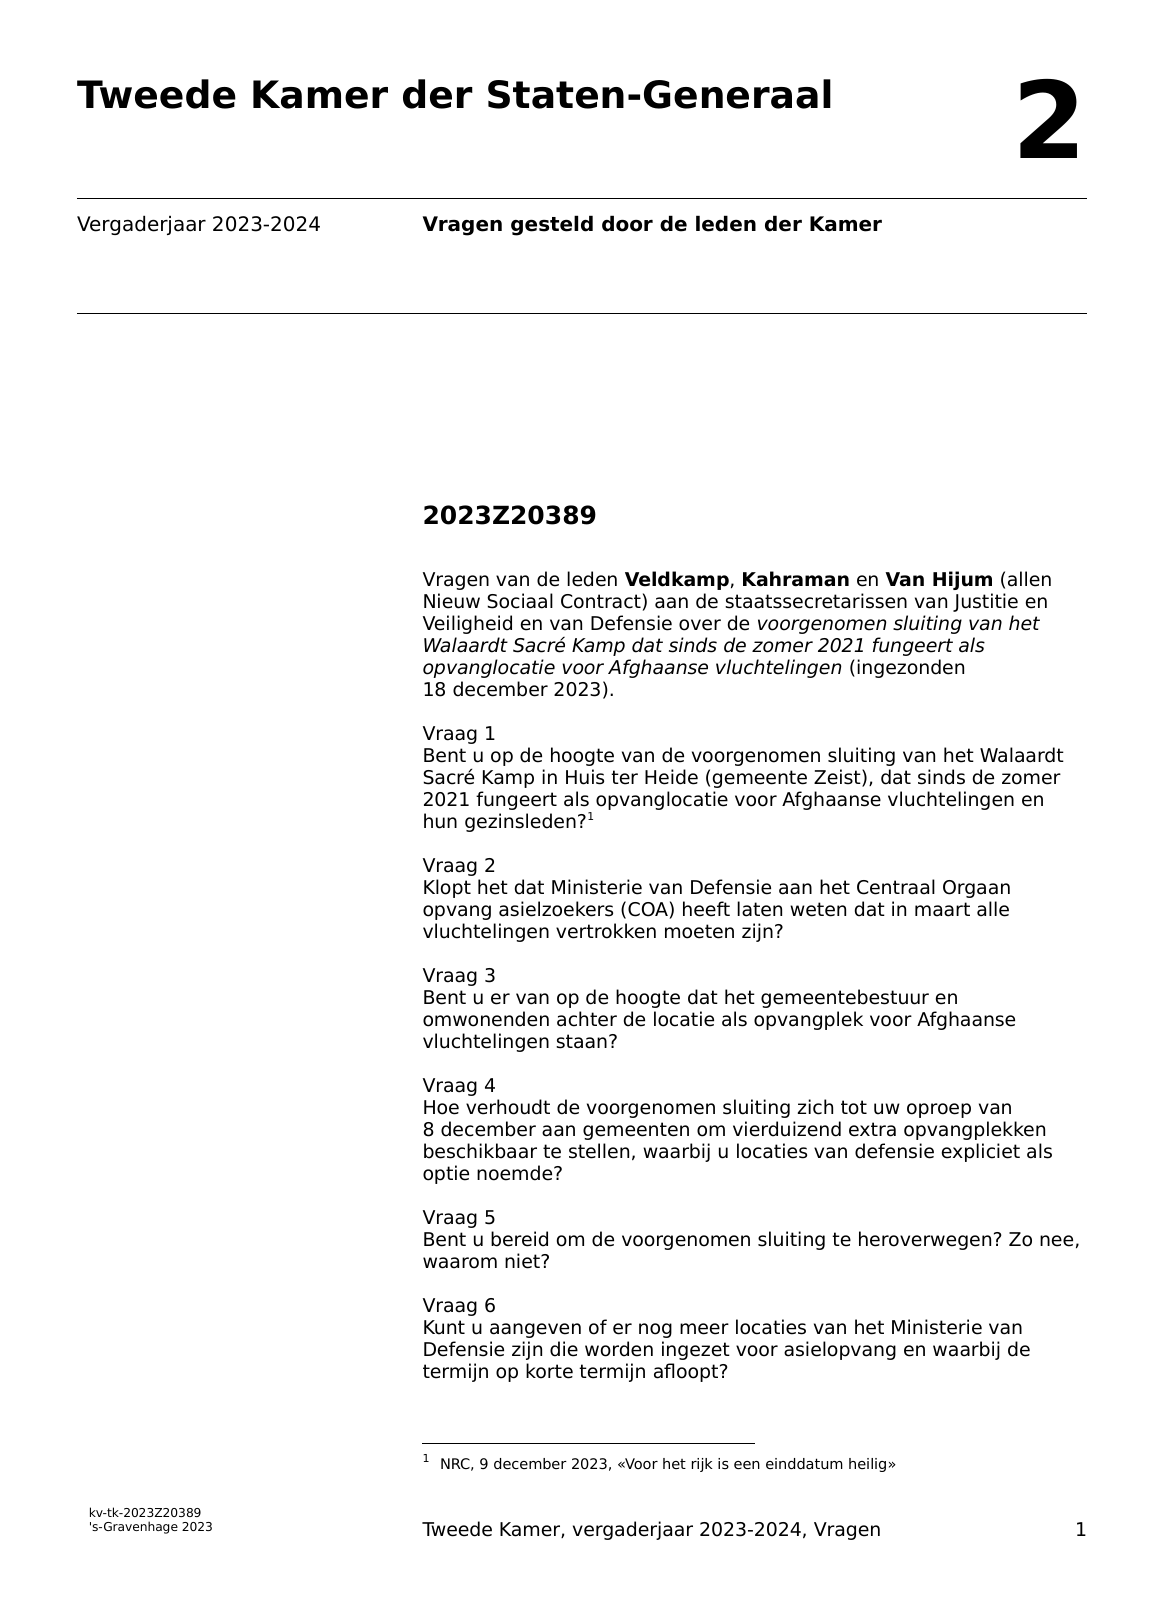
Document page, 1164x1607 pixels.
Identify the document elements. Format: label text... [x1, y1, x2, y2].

text Vraag 3 [422, 965, 1087, 987]
table_header Tweede Kamer der Staten-Generaal [77, 59, 886, 198]
text Vraag 2 [422, 855, 1087, 877]
text Vraag 4 [422, 1075, 1087, 1097]
text Klopt het dat Ministerie van Defensie aan het Centraal Orgaan opvang asielzoekers (COA) heeft laten weten dat in maart alle vluchtelingen vertrokken moeten zijn? [422, 877, 1087, 943]
text Bent u er van op de hoogte dat het gemeentebestuur en omwonenden achter de locatie als opvangplek voor Afghaanse vluchtelingen staan? [422, 987, 1087, 1053]
table_cell Vragen gesteld door de leden der Kamer [422, 199, 1087, 313]
text Bent u bereid om de voorgenomen sluiting te heroverwegen? Zo nee, waarom niet? [422, 1229, 1087, 1273]
text Vraag 1 [422, 723, 1087, 745]
text 's-Gravenhage 2023 [88, 1520, 323, 1534]
text Vraag 5 [422, 1207, 1087, 1229]
text Vraag 6 [422, 1295, 1087, 1317]
text Vragen van de leden Veldkamp, Kahraman en Van Hijum (allen Nieuw Sociaal Contract) aan de staatssecretarissen van Justitie en Veiligheid en van Defensie over de voorgenomen sluiting van het Walaardt Sacré Kamp dat sinds de zomer 2021 fungeert als opvanglocatie voor Afghaanse vluchtelingen (ingezonden 18 december 2023). [422, 569, 1087, 701]
text 2023Z20389 [422, 501, 1087, 531]
text Bent u op de hoogte van de voorgenomen sluiting van het Walaardt Sacré Kamp in Huis ter Heide (gemeente Zeist), dat sinds de zomer 2021 fungeert als opvanglocatie voor Afghaanse vluchtelingen en hun gezinsleden? [422, 745, 1087, 833]
text Kunt u aangeven of er nog meer locaties van het Ministerie van Defensie zijn die worden ingezet voor asielopvang en waarbij de termijn op korte termijn afloopt? [422, 1317, 1087, 1383]
table_cell Vergaderjaar 2023-2024 [77, 199, 422, 313]
text kv-tk-2023Z20389 [88, 1506, 323, 1520]
text NRC, 9 december 2023, «Voor het rijk is een einddatum heilig» [422, 1452, 1087, 1474]
table_header 2 [886, 59, 1087, 198]
text Hoe verhoudt de voorgenomen sluiting zich tot uw oproep van 8 december aan gemeenten om vierduizend extra opvangplekken beschikbaar te stellen, waarbij u locaties van defensie expliciet als optie noemde? [422, 1097, 1087, 1185]
